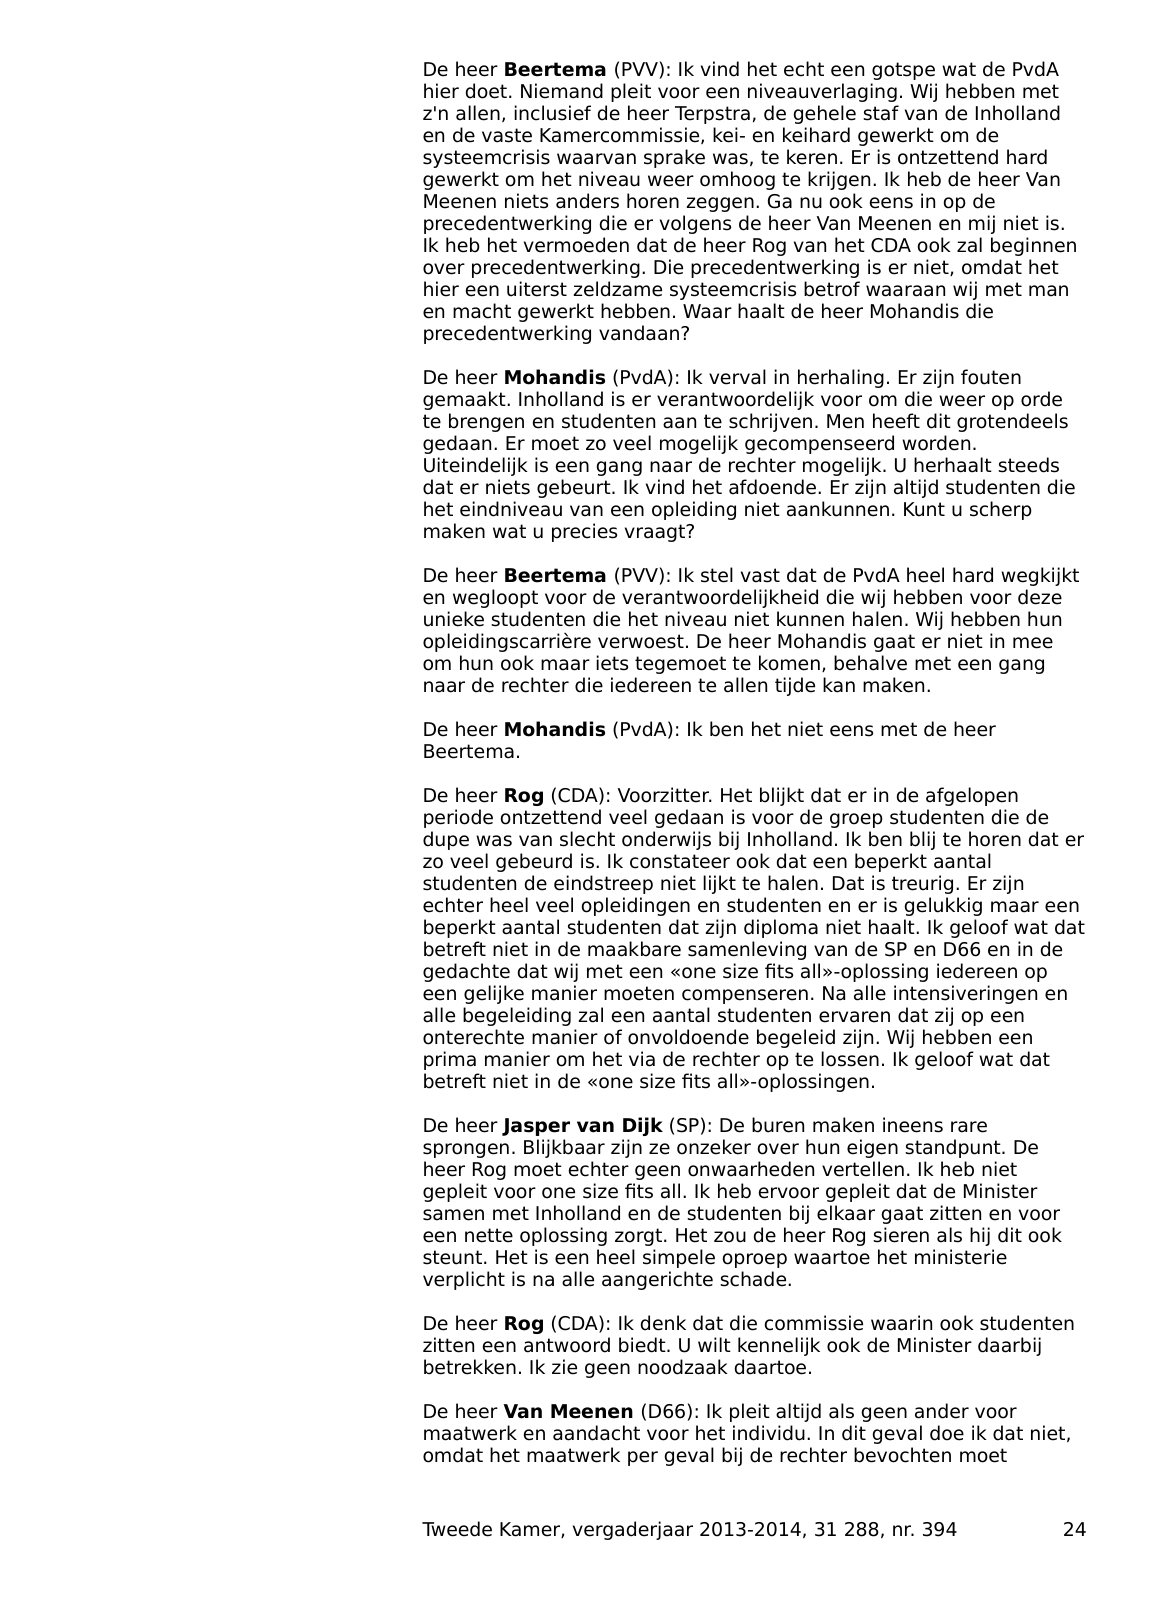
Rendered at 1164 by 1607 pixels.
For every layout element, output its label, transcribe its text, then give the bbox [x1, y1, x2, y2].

text De heer Beertema (PVV): Ik vind het echt een gotspe wat de PvdA hier doet. Niemand pleit voor een niveauverlaging. Wij hebben met z'n allen, inclusief de heer Terpstra, de gehele staf van de Inholland en de vaste Kamercommissie, kei- en keihard gewerkt om de systeemcrisis waarvan sprake was, te keren. Er is ontzettend hard gewerkt om het niveau weer omhoog te krijgen. Ik heb de heer Van Meenen niets anders horen zeggen. Ga nu ook eens in op de precedentwerking die er volgens de heer Van Meenen en mij niet is. Ik heb het vermoeden dat de heer Rog van het CDA ook zal beginnen over precedentwerking. Die precedentwerking is er niet, omdat het hier een uiterst zeldzame systeemcrisis betrof waaraan wij met man en macht gewerkt hebben. Waar haalt de heer Mohandis die precedentwerking vandaan? [422, 59, 1087, 345]
text De heer Rog (CDA): Voorzitter. Het blijkt dat er in de afgelopen periode ontzettend veel gedaan is voor de groep studenten die de dupe was van slecht onderwijs bij Inholland. Ik ben blij te horen dat er zo veel gebeurd is. Ik constateer ook dat een beperkt aantal studenten de eindstreep niet lijkt te halen. Dat is treurig. Er zijn echter heel veel opleidingen en studenten en er is gelukkig maar een beperkt aantal studenten dat zijn diploma niet haalt. Ik geloof wat dat betreft niet in de maakbare samenleving van de SP en D66 en in de gedachte dat wij met een «one size fits all»-oplossing iedereen op een gelijke manier moeten compenseren. Na alle intensiveringen en alle begeleiding zal een aantal studenten ervaren dat zij op een onterechte manier of onvoldoende begeleid zijn. Wij hebben een prima manier om het via de rechter op te lossen. Ik geloof wat dat betreft niet in de «one size fits all»-oplossingen. [422, 785, 1087, 1093]
text De heer Van Meenen (D66): Ik pleit altijd als geen ander voor maatwerk en aandacht voor het individu. In dit geval doe ik dat niet, omdat het maatwerk per geval bij de rechter bevochten moet [422, 1401, 1087, 1467]
text De heer Jasper van Dijk (SP): De buren maken ineens rare sprongen. Blijkbaar zijn ze onzeker over hun eigen standpunt. De heer Rog moet echter geen onwaarheden vertellen. Ik heb niet gepleit voor one size fits all. Ik heb ervoor gepleit dat de Minister samen met Inholland en de studenten bij elkaar gaat zitten en voor een nette oplossing zorgt. Het zou de heer Rog sieren als hij dit ook steunt. Het is een heel simpele oproep waartoe het ministerie verplicht is na alle aangerichte schade. [422, 1115, 1087, 1291]
text De heer Beertema (PVV): Ik stel vast dat de PvdA heel hard wegkijkt en wegloopt voor de verantwoordelijkheid die wij hebben voor deze unieke studenten die het niveau niet kunnen halen. Wij hebben hun opleidingscarrière verwoest. De heer Mohandis gaat er niet in mee om hun ook maar iets tegemoet te komen, behalve met een gang naar de rechter die iedereen te allen tijde kan maken. [422, 565, 1087, 697]
text De heer Mohandis (PvdA): Ik ben het niet eens met de heer Beertema. [422, 719, 1087, 763]
text De heer Mohandis (PvdA): Ik verval in herhaling. Er zijn fouten gemaakt. Inholland is er verantwoordelijk voor om die weer op orde te brengen en studenten aan te schrijven. Men heeft dit grotendeels gedaan. Er moet zo veel mogelijk gecompenseerd worden. Uiteindelijk is een gang naar de rechter mogelijk. U herhaalt steeds dat er niets gebeurt. Ik vind het afdoende. Er zijn altijd studenten die het eindniveau van een opleiding niet aankunnen. Kunt u scherp maken wat u precies vraagt? [422, 367, 1087, 543]
text De heer Rog (CDA): Ik denk dat die commissie waarin ook studenten zitten een antwoord biedt. U wilt kennelijk ook de Minister daarbij betrekken. Ik zie geen noodzaak daartoe. [422, 1313, 1087, 1379]
